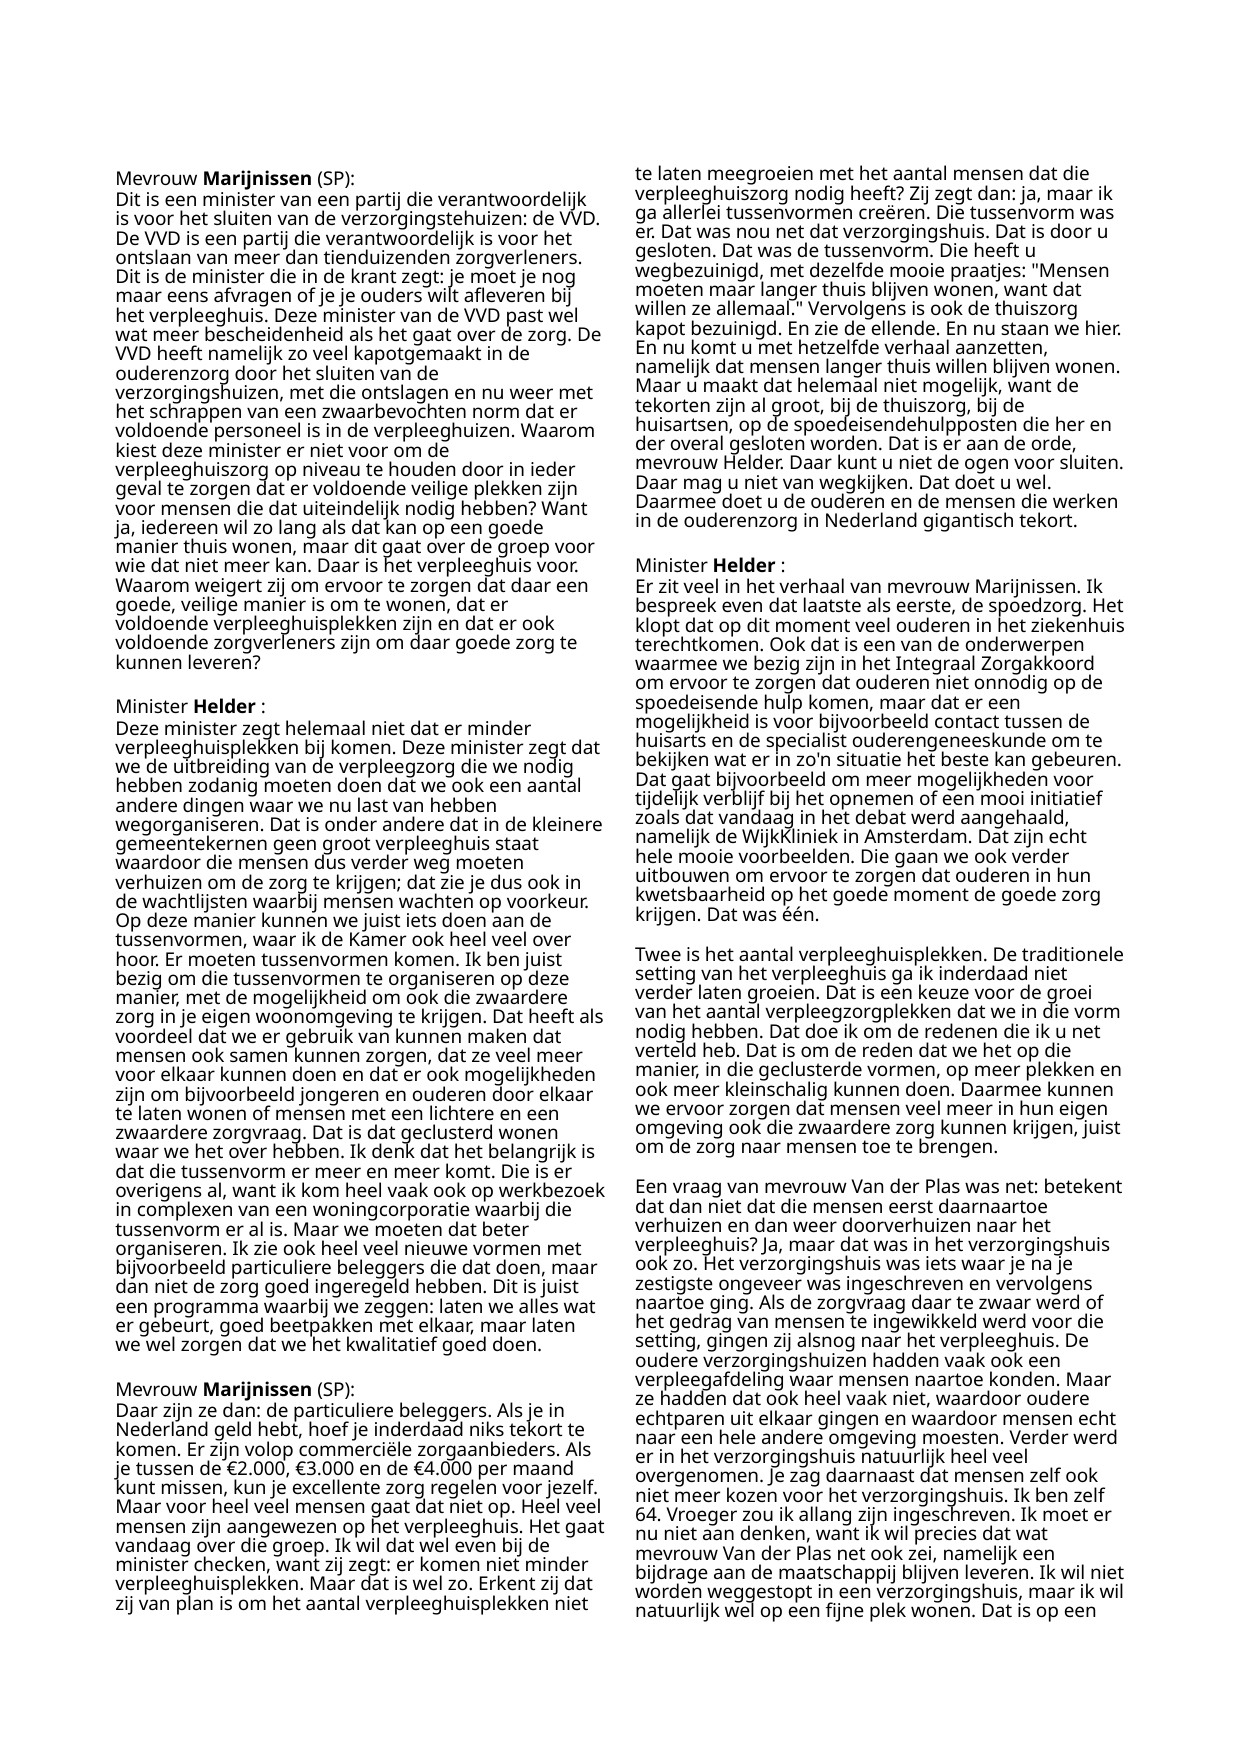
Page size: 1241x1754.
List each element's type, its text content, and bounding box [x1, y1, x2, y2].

text Er zit veel in het verhaal van mevrouw Marijnissen. Ik bespreek even dat laatste als eerste, de spoedzorg. Het klopt dat op dit moment veel ouderen in het ziekenhuis terechtkomen. Ook dat is een van de onderwerpen waarmee we bezig zijn in het Integraal Zorgakkoord om ervoor te zorgen dat ouderen niet onnodig op de spoedeisende hulp komen, maar dat er een mogelijkheid is voor bijvoorbeeld contact tussen de huisarts en de specialist ouderengeneeskunde om te bekijken wat er in zo'n situatie het beste kan gebeuren. Dat gaat bijvoorbeeld om meer mogelijkheden voor tijdelijk verblijf bij het opnemen of een mooi initiatief zoals dat vandaag in het debat werd aangehaald, namelijk de WijkKliniek in Amsterdam. Dat zijn echt hele mooie voorbeelden. Die gaan we ook verder uitbouwen om ervoor te zorgen dat ouderen in hun kwetsbaarheid op het goede moment de goede zorg krijgen. Dat was één. [635, 578, 1125, 925]
text Twee is het aantal verpleeghuisplekken. De traditionele setting van het verpleeghuis ga ik inderdaad niet verder laten groeien. Dat is een keuze voor de groei van het aantal verpleegzorgplekken dat we in die vorm nodig hebben. Dat doe ik om de redenen die ik u net verteld heb. Dat is om de reden dat we het op die manier, in die geclusterde vormen, op meer plekken en ook meer kleinschalig kunnen doen. Daarmee kunnen we ervoor zorgen dat mensen veel meer in hun eigen omgeving ook die zwaardere zorg kunnen krijgen, juist om de zorg naar mensen toe te brengen. [635, 946, 1125, 1158]
text Mevrouw Marijnissen (SP): [115, 1376, 605, 1402]
text Minister Helder : [635, 552, 1125, 578]
text Deze minister zegt helemaal niet dat er minder verpleeghuisplekken bij komen. Deze minister zegt dat we de uitbreiding van de verpleegzorg die we nodig hebben zodanig moeten doen dat we ook een aantal andere dingen waar we nu last van hebben wegorganiseren. Dat is onder andere dat in de kleinere gemeentekernen geen groot verpleeghuis staat waardoor die mensen dus verder weg moeten verhuizen om de zorg te krijgen; dat zie je dus ook in de wachtlijsten waarbij mensen wachten op voorkeur. Op deze manier kunnen we juist iets doen aan de tussenvormen, waar ik de Kamer ook heel veel over hoor. Er moeten tussenvormen komen. Ik ben juist bezig om die tussenvormen te organiseren op deze manier, met de mogelijkheid om ook die zwaardere zorg in je eigen woonomgeving te krijgen. Dat heeft als voordeel dat we er gebruik van kunnen maken dat mensen ook samen kunnen zorgen, dat ze veel meer voor elkaar kunnen doen en dat er ook mogelijkheden zijn om bijvoorbeeld jongeren en ouderen door elkaar te laten wonen of mensen met een lichtere en een zwaardere zorgvraag. Dat is dat geclusterd wonen waar we het over hebben. Ik denk dat het belangrijk is dat die tussenvorm er meer en meer komt. Die is er overigens al, want ik kom heel vaak ook op werkbezoek in complexen van een woningcorporatie waarbij die tussenvorm er al is. Maar we moeten dat beter organiseren. Ik zie ook heel veel nieuwe vormen met bijvoorbeeld particuliere beleggers die dat doen, maar dan niet de zorg goed ingeregeld hebben. Dit is juist een programma waarbij we zeggen: laten we alles wat er gebeurt, goed beetpakken met elkaar, maar laten we wel zorgen dat we het kwalitatief goed doen. [115, 719, 605, 1355]
text te laten meegroeien met het aantal mensen dat die verpleeghuiszorg nodig heeft? Zij zegt dan: ja, maar ik ga allerlei tussenvormen creëren. Die tussenvorm was er. Dat was nou net dat verzorgingshuis. Dat is door u gesloten. Dat was de tussenvorm. Die heeft u wegbezuinigd, met dezelfde mooie praatjes: "Mensen moeten maar langer thuis blijven wonen, want dat willen ze allemaal." Vervolgens is ook de thuiszorg kapot bezuinigd. En zie de ellende. En nu staan we hier. En nu komt u met hetzelfde verhaal aanzetten, namelijk dat mensen langer thuis willen blijven wonen. Maar u maakt dat helemaal niet mogelijk, want de tekorten zijn al groot, bij de thuiszorg, bij de huisartsen, op de spoedeisendehulpposten die her en der overal gesloten worden. Dat is er aan de orde, mevrouw Helder. Daar kunt u niet de ogen voor sluiten. Daar mag u niet van wegkijken. Dat doet u wel. Daarmee doet u de ouderen en de mensen die werken in de ouderenzorg in Nederland gigantisch tekort. [635, 165, 1125, 531]
text Een vraag van mevrouw Van der Plas was net: betekent dat dan niet dat die mensen eerst daarnaartoe verhuizen en dan weer doorverhuizen naar het verpleeghuis? Ja, maar dat was in het verzorgingshuis ook zo. Het verzorgingshuis was iets waar je na je zestigste ongeveer was ingeschreven en vervolgens naartoe ging. Als de zorgvraag daar te zwaar werd of het gedrag van mensen te ingewikkeld werd voor die setting, gingen zij alsnog naar het verpleeghuis. De oudere verzorgingshuizen hadden vaak ook een verpleegafdeling waar mensen naartoe konden. Maar ze hadden dat ook heel vaak niet, waardoor oudere echtparen uit elkaar gingen en waardoor mensen echt naar een hele andere omgeving moesten. Verder werd er in het verzorgingshuis natuurlijk heel veel overgenomen. Je zag daarnaast dat mensen zelf ook niet meer kozen voor het verzorgingshuis. Ik ben zelf 64. Vroeger zou ik allang zijn ingeschreven. Ik moet er nu niet aan denken, want ik wil precies dat wat mevrouw Van der Plas net ook zei, namelijk een bijdrage aan de maatschappij blijven leveren. Ik wil niet worden weggestopt in een verzorgingshuis, maar ik wil natuurlijk wel op een fijne plek wonen. Dat is op een [635, 1178, 1125, 1622]
text Daar zijn ze dan: de particuliere beleggers. Als je in Nederland geld hebt, hoef je inderdaad niks tekort te komen. Er zijn volop commerciële zorgaanbieders. Als je tussen de €2.000, €3.000 en de €4.000 per maand kunt missen, kun je excellente zorg regelen voor jezelf. Maar voor heel veel mensen gaat dat niet op. Heel veel mensen zijn aangewezen op het verpleeghuis. Het gaat vandaag over die groep. Ik wil dat wel even bij de minister checken, want zij zegt: er komen niet minder verpleeghuisplekken. Maar dat is wel zo. Erkent zij dat zij van plan is om het aantal verpleeghuisplekken niet [115, 1402, 605, 1614]
text Dit is een minister van een partij die verantwoordelijk is voor het sluiten van de verzorgingstehuizen: de VVD. De VVD is een partij die verantwoordelijk is voor het ontslaan van meer dan tienduizenden zorgverleners. Dit is de minister die in de krant zegt: je moet je nog maar eens afvragen of je je ouders wilt afleveren bij het verpleeghuis. Deze minister van de VVD past wel wat meer bescheidenheid als het gaat over de zorg. De VVD heeft namelijk zo veel kapotgemaakt in de ouderenzorg door het sluiten van de verzorgingshuizen, met die ontslagen en nu weer met het schrappen van een zwaarbevochten norm dat er voldoende personeel is in de verpleeghuizen. Waarom kiest deze minister er niet voor om de verpleeghuiszorg op niveau te houden door in ieder geval te zorgen dat er voldoende veilige plekken zijn voor mensen die dat uiteindelijk nodig hebben? Want ja, iedereen wil zo lang als dat kan op een goede manier thuis wonen, maar dit gaat over de groep voor wie dat niet meer kan. Daar is het verpleeghuis voor. Waarom weigert zij om ervoor te zorgen dat daar een goede, veilige manier is om te wonen, dat er voldoende verpleeghuisplekken zijn en dat er ook voldoende zorgverleners zijn om daar goede zorg te kunnen leveren? [115, 191, 605, 673]
text Mevrouw Marijnissen (SP): [115, 165, 605, 191]
text Minister Helder : [115, 694, 605, 719]
